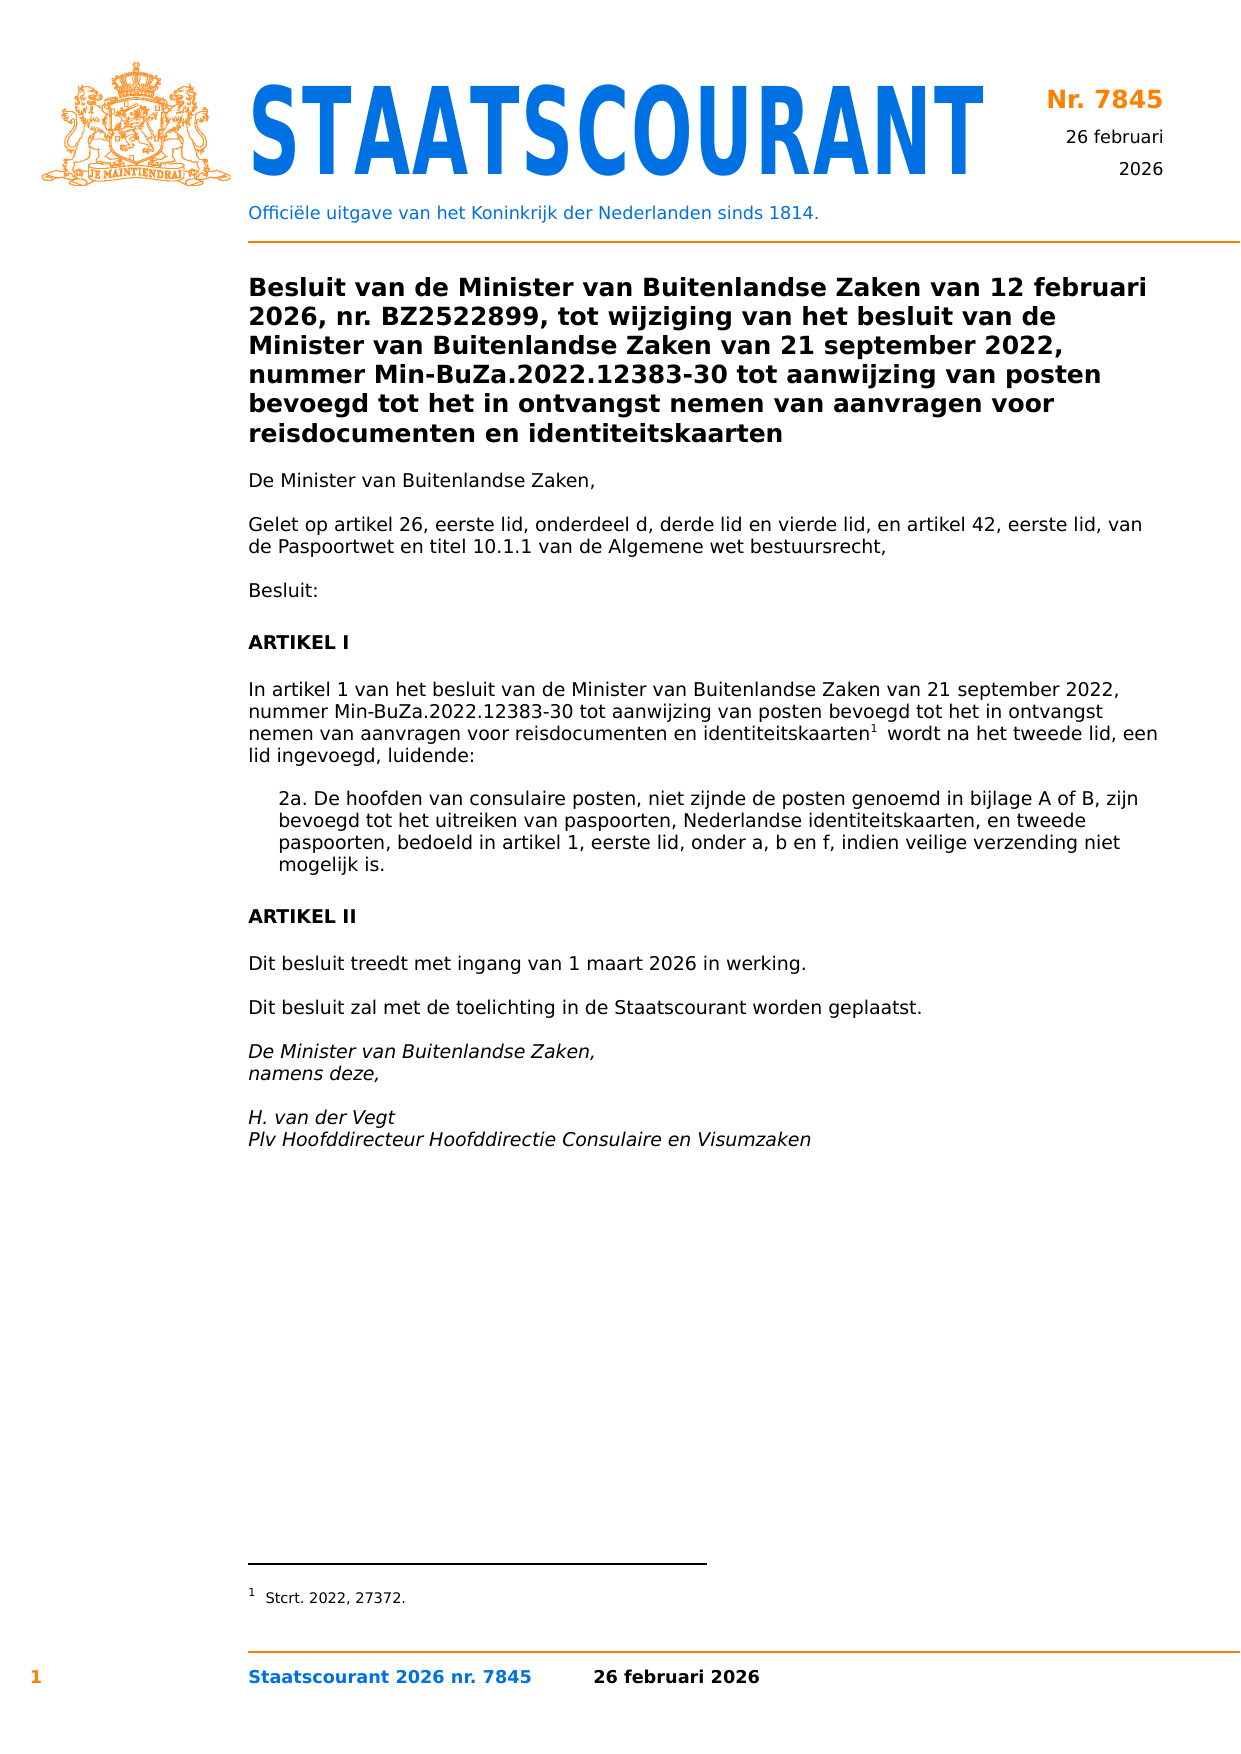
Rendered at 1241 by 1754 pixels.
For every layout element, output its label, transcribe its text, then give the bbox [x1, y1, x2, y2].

table_cell Officiële uitgave van het Koninkrijk der Nederlanden sinds 1814. [248, 203, 1240, 241]
text 2a. De hoofden van consulaire posten, niet zijnde de posten genoemd in bijlage A of B, zijn bevoegd tot het uitreiken van paspoorten, Nederlandse identiteitskaarten, en tweede paspoorten, bedoeld in artikel 1, eerste lid, onder a, b en f, indien veilige verzending niet mogelijk is. [278, 788, 1163, 876]
picture [41, 62, 231, 186]
subtitle ARTIKEL I [248, 632, 1163, 653]
text De Minister van Buitenlandse Zaken, namens deze, H. van der Vegt Plv Hoofddirecteur Hoofddirectie Consulaire en Visumzaken [248, 1041, 1163, 1151]
subtitle ARTIKEL II [248, 906, 1163, 928]
text Besluit: [248, 579, 1163, 602]
text Gelet op artikel 26, eerste lid, onderdeel d, derde lid en vierde lid, en artikel 42, eerste lid, van de Paspoortwet en titel 10.1.1 van de Algemene wet bestuursrecht, [248, 514, 1163, 558]
text In artikel 1 van het besluit van de Minister van Buitenlandse Zaken van 21 september 2022, nummer Min-BuZa.2022.12383-30 tot aanwijzing van posten bevoegd tot het in ontvangst nemen van aanvragen voor reisdocumenten en identiteitskaarten wordt na het tweede lid, een lid ingevoegd, luidende: [248, 678, 1163, 766]
text Stcrt. 2022, 27372. [248, 1586, 1163, 1608]
table_header [25, 62, 248, 241]
text De Minister van Buitenlandse Zaken, [248, 470, 1163, 492]
table_cell 2026 [998, 153, 1240, 203]
text Dit besluit treedt met ingang van 1 maart 2026 in werking. [248, 953, 1163, 975]
text Dit besluit zal met de toelichting in de Staatscourant worden geplaatst. [248, 997, 1163, 1019]
table_cell 26 februari [998, 121, 1240, 153]
table_header STAATSCOURANT [248, 62, 998, 203]
subtitle Besluit van de Minister van Buitenlandse Zaken van 12 februari 2026, nr. BZ2522899, tot wijziging van het besluit van de Minister van Buitenlandse Zaken van 21 september 2022, nummer Min-BuZa.2022.12383-30 tot aanwijzing van posten bevoegd tot het in ontvangst nemen van aanvragen voor reisdocumenten en identiteitskaarten [248, 273, 1163, 448]
table_header Nr. 7845 [998, 62, 1240, 121]
